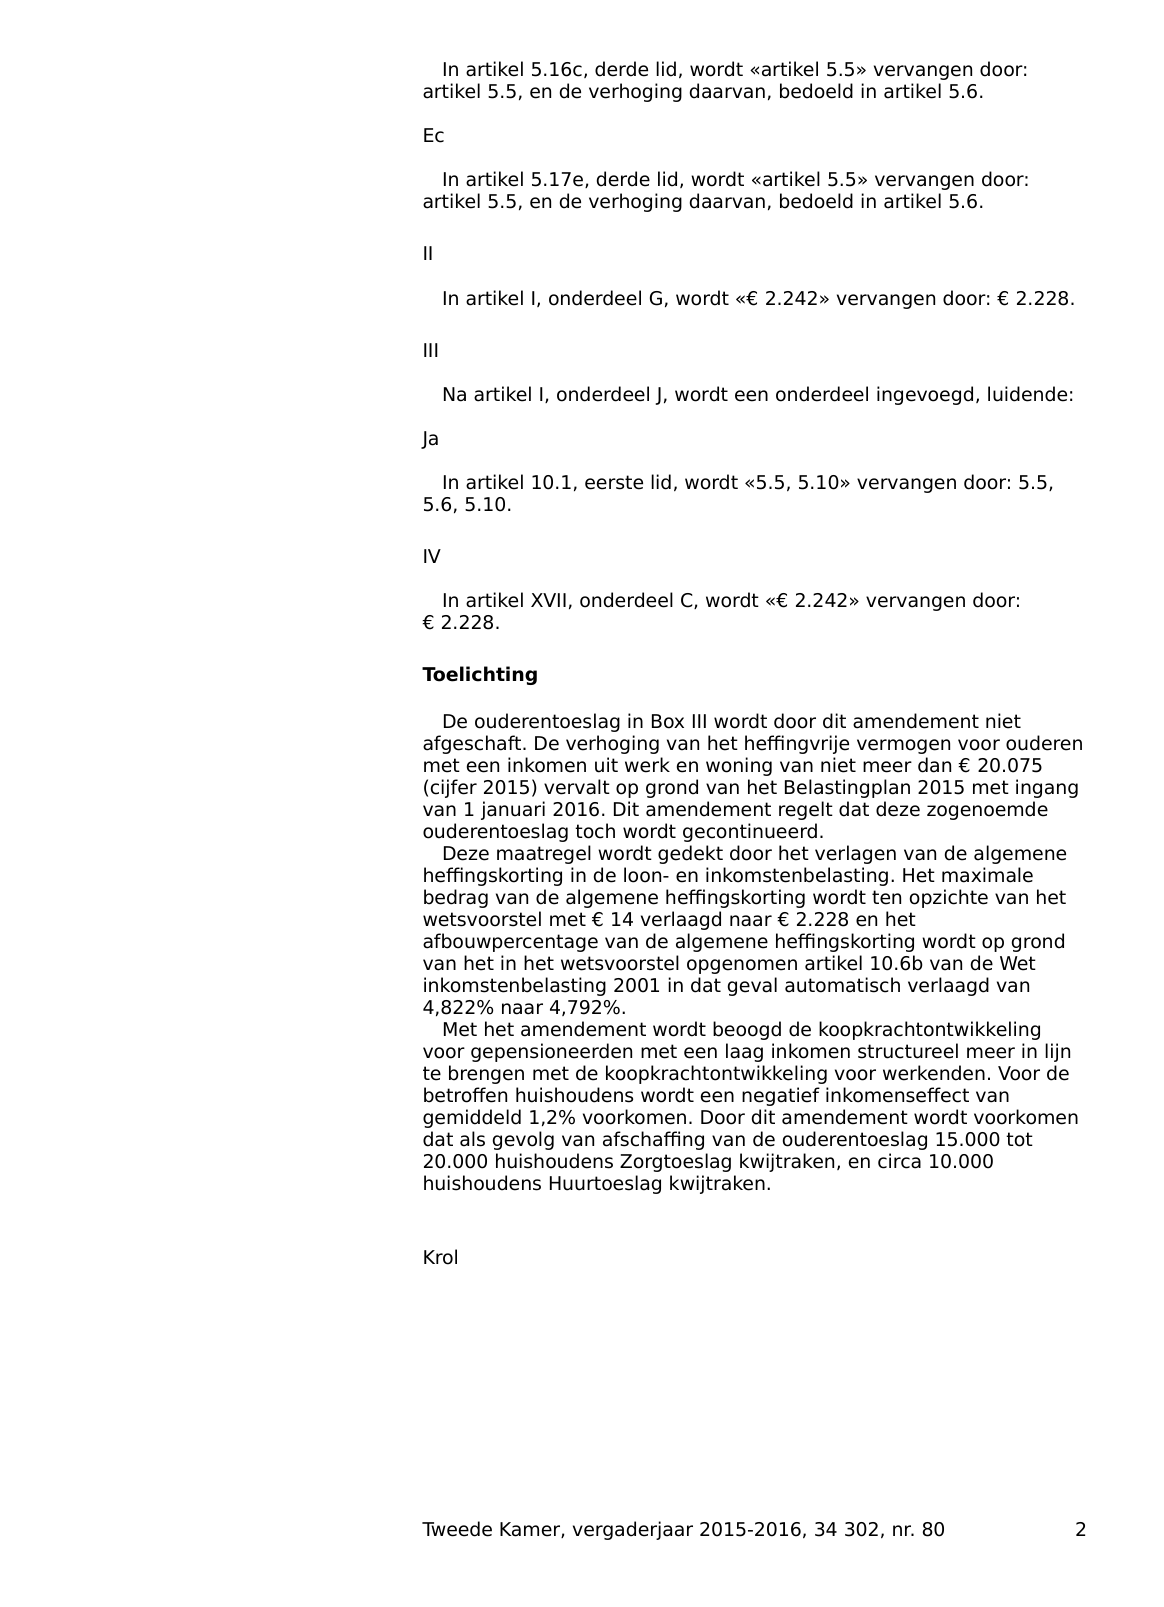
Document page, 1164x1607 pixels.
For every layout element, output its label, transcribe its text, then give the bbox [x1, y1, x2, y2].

text Ec [422, 125, 1087, 147]
subtitle Toelichting [422, 664, 1087, 686]
text De ouderentoeslag in Box III wordt door dit amendement niet afgeschaft. De verhoging van het heffingvrije vermogen voor ouderen met een inkomen uit werk en woning van niet meer dan € 20.075 (cijfer 2015) vervalt op grond van het Belastingplan 2015 met ingang van 1 januari 2016. Dit amendement regelt dat deze zogenoemde ouderentoeslag toch wordt gecontinueerd. [422, 711, 1087, 843]
subtitle II [422, 243, 1087, 265]
text In artikel XVII, onderdeel C, wordt «€ 2.242» vervangen door: € 2.228. [422, 590, 1087, 634]
text In artikel 5.16c, derde lid, wordt «artikel 5.5» vervangen door: artikel 5.5, en de verhoging daarvan, bedoeld in artikel 5.6. [422, 59, 1087, 103]
text Met het amendement wordt beoogd de koopkrachtontwikkeling voor gepensioneerden met een laag inkomen structureel meer in lijn te brengen met de koopkrachtontwikkeling voor werkenden. Voor de betroffen huishoudens wordt een negatief inkomenseffect van gemiddeld 1,2% voorkomen. Door dit amendement wordt voorkomen dat als gevolg van afschaffing van de ouderentoeslag 15.000 tot 20.000 huishoudens Zorgtoeslag kwijtraken, en circa 10.000 huishoudens Huurtoeslag kwijtraken. [422, 1019, 1087, 1194]
subtitle III [422, 339, 1087, 361]
text In artikel 10.1, eerste lid, wordt «5.5, 5.10» vervangen door: 5.5, 5.6, 5.10. [422, 472, 1087, 516]
text Ja [422, 428, 1087, 450]
text In artikel 5.17e, derde lid, wordt «artikel 5.5» vervangen door: artikel 5.5, en de verhoging daarvan, bedoeld in artikel 5.6. [422, 169, 1087, 213]
text Deze maatregel wordt gedekt door het verlagen van de algemene heffingskorting in de loon- en inkomstenbelasting. Het maximale bedrag van de algemene heffingskorting wordt ten opzichte van het wetsvoorstel met € 14 verlaagd naar € 2.228 en het afbouwpercentage van de algemene heffingskorting wordt op grond van het in het wetsvoorstel opgenomen artikel 10.6b van de Wet inkomstenbelasting 2001 in dat geval automatisch verlaagd van 4,822% naar 4,792%. [422, 843, 1087, 1019]
subtitle IV [422, 546, 1087, 568]
text Na artikel I, onderdeel J, wordt een onderdeel ingevoegd, luidende: [422, 384, 1087, 406]
text Krol [422, 1224, 1087, 1268]
text In artikel I, onderdeel G, wordt «€ 2.242» vervangen door: € 2.228. [422, 287, 1087, 309]
